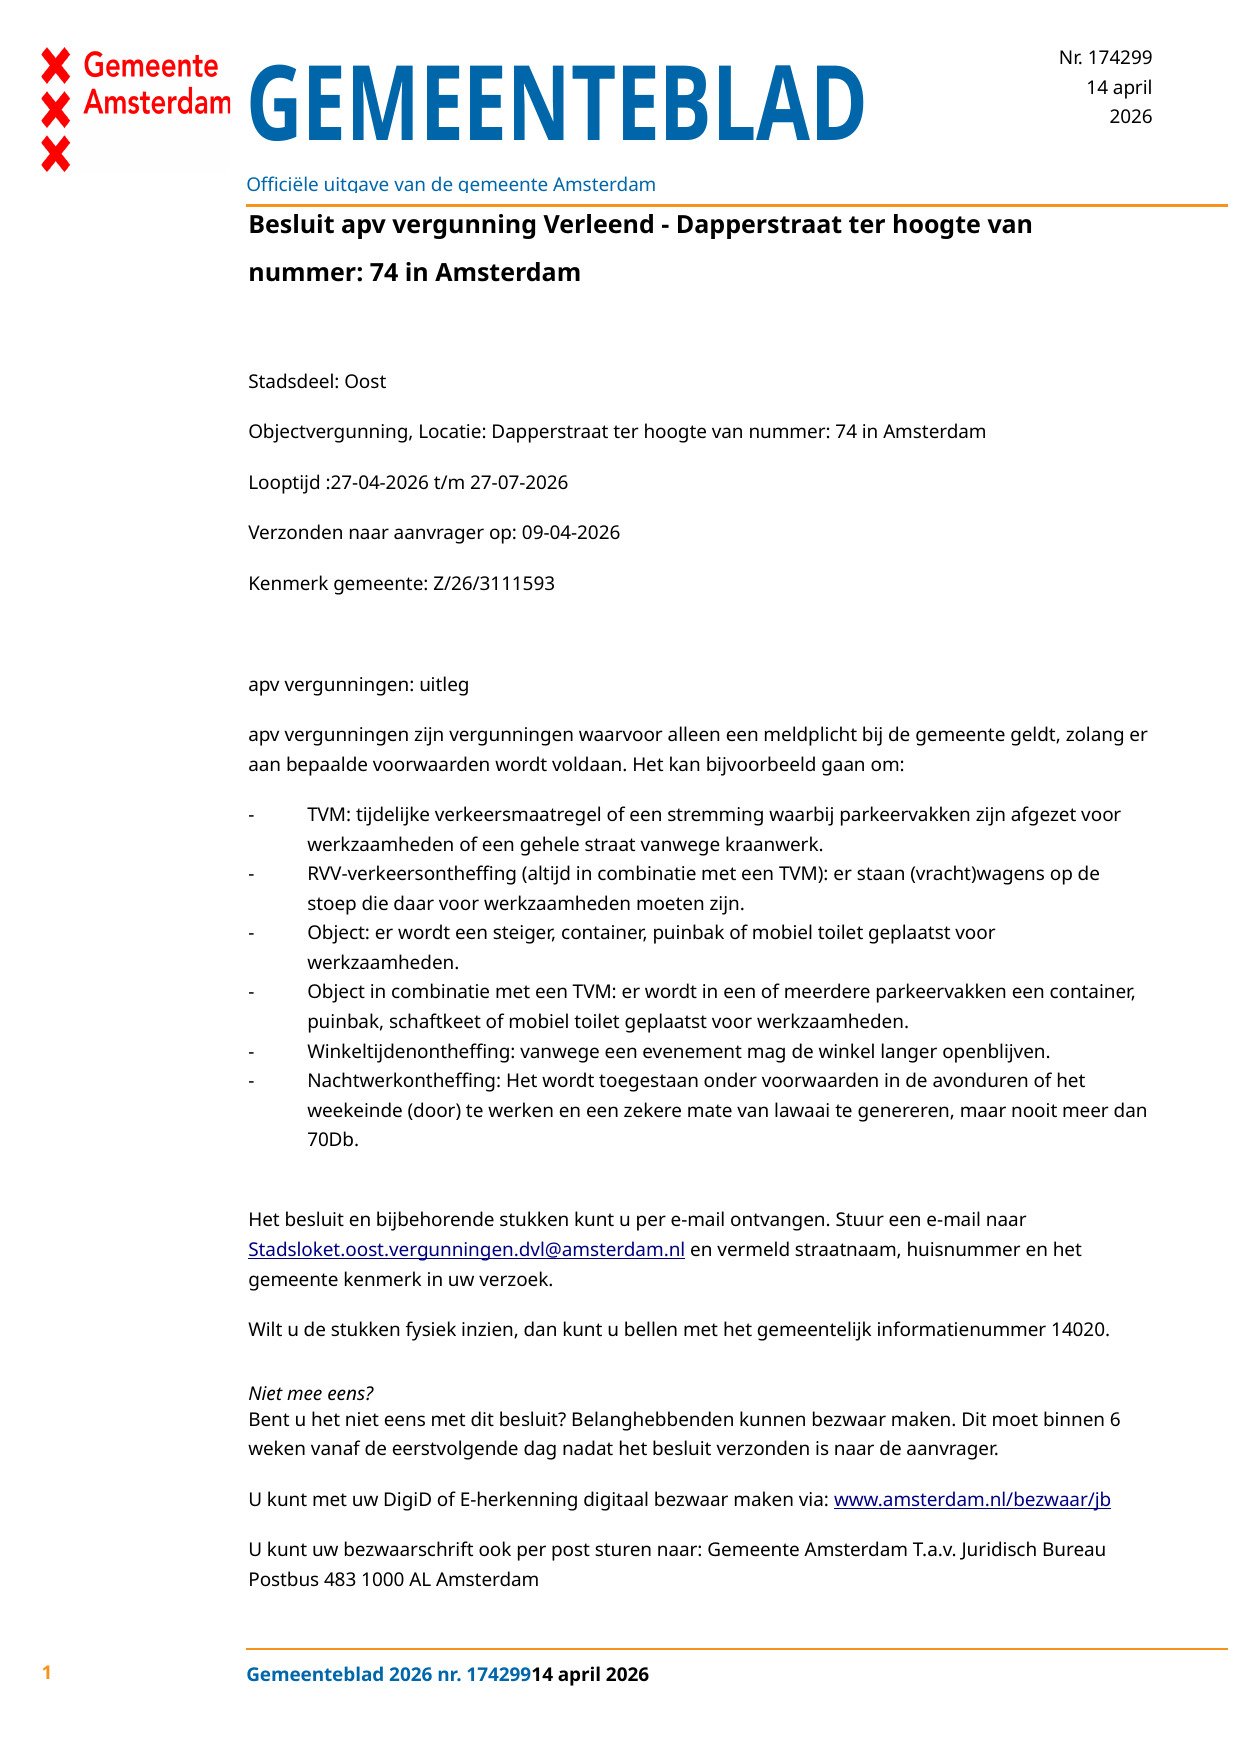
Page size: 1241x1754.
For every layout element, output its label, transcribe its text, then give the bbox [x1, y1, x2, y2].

list Nachtwerkontheffing: Het wordt toegestaan onder voorwaarden in de avonduren of het weekeinde (door) te werken en een zekere mate van lawaai te genereren, maar nooit meer dan 70Db. [248, 1067, 1152, 1152]
text U kunt uw bezwaarschrift ook per post sturen naar: Gemeente Amsterdam T.a.v. Juridisch Bureau Postbus 483 1000 AL Amsterdam [248, 1536, 1152, 1592]
text Looptijd :27-04-2026 t/m 27-07-2026 [248, 469, 1152, 495]
list TVM: tijdelijke verkeersmaatregel of een stremming waarbij parkeervakken zijn afgezet voor werkzaamheden of een gehele straat vanwege kraanwerk. [248, 801, 1152, 857]
text Wilt u de stukken fysiek inzien, dan kunt u bellen met het gemeentelijk informatienummer 14020. [248, 1316, 1152, 1342]
text Verzonden naar aanvrager op: 09-04-2026 [248, 519, 1152, 545]
text apv vergunningen: uitleg [248, 671, 1152, 697]
text Niet mee eens? [248, 1380, 1152, 1406]
text apv vergunningen zijn vergunningen waarvoor alleen een meldplicht bij de gemeente geldt, zolang er aan bepaalde voorwaarden wordt voldaan. Het kan bijvoorbeeld gaan om: [248, 721, 1152, 777]
text Kenmerk gemeente: Z/26/3111593 [248, 570, 1152, 596]
text U kunt met uw DigiD of E-herkenning digitaal bezwaar maken via: www.amsterdam.nl/bezwaar/jb [248, 1486, 1152, 1512]
text Besluit apv vergunning Verleend - Dapperstraat ter hoogte van nummer: 74 in Amsterdam [248, 207, 1152, 288]
text Het besluit en bijbehorende stukken kunt u per e-mail ontvangen. Stuur een e-mail naar Stadsloket.oost.vergunningen.dvl@amsterdam.nl en vermeld straatnaam, huisnummer en het gemeente kenmerk in uw verzoek. [248, 1207, 1152, 1292]
text Stadsdeel: Oost [248, 368, 1152, 394]
picture [41, 47, 231, 172]
list RVV-verkeersontheffing (altijd in combinatie met een TVM): er staan (vracht)wagens op de stoep die daar voor werkzaamheden moeten zijn. [248, 860, 1152, 916]
list Winkeltijdenontheffing: vanwege een evenement mag de winkel langer openblijven. [248, 1038, 1152, 1064]
text Objectvergunning, Locatie: Dapperstraat ter hoogte van nummer: 74 in Amsterdam [248, 419, 1152, 444]
text Bent u het niet eens met dit besluit? Belanghebbenden kunnen bezwaar maken. Dit moet binnen 6 weken vanaf de eerstvolgende dag nadat het besluit verzonden is naar de aanvrager. [248, 1406, 1152, 1461]
list Object in combinatie met een TVM: er wordt in een of meerdere parkeervakken een container, puinbak, schaftkeet of mobiel toilet geplaatst voor werkzaamheden. [248, 979, 1152, 1034]
list Object: er wordt een steiger, container, puinbak of mobiel toilet geplaatst voor werkzaamheden. [248, 919, 1152, 975]
